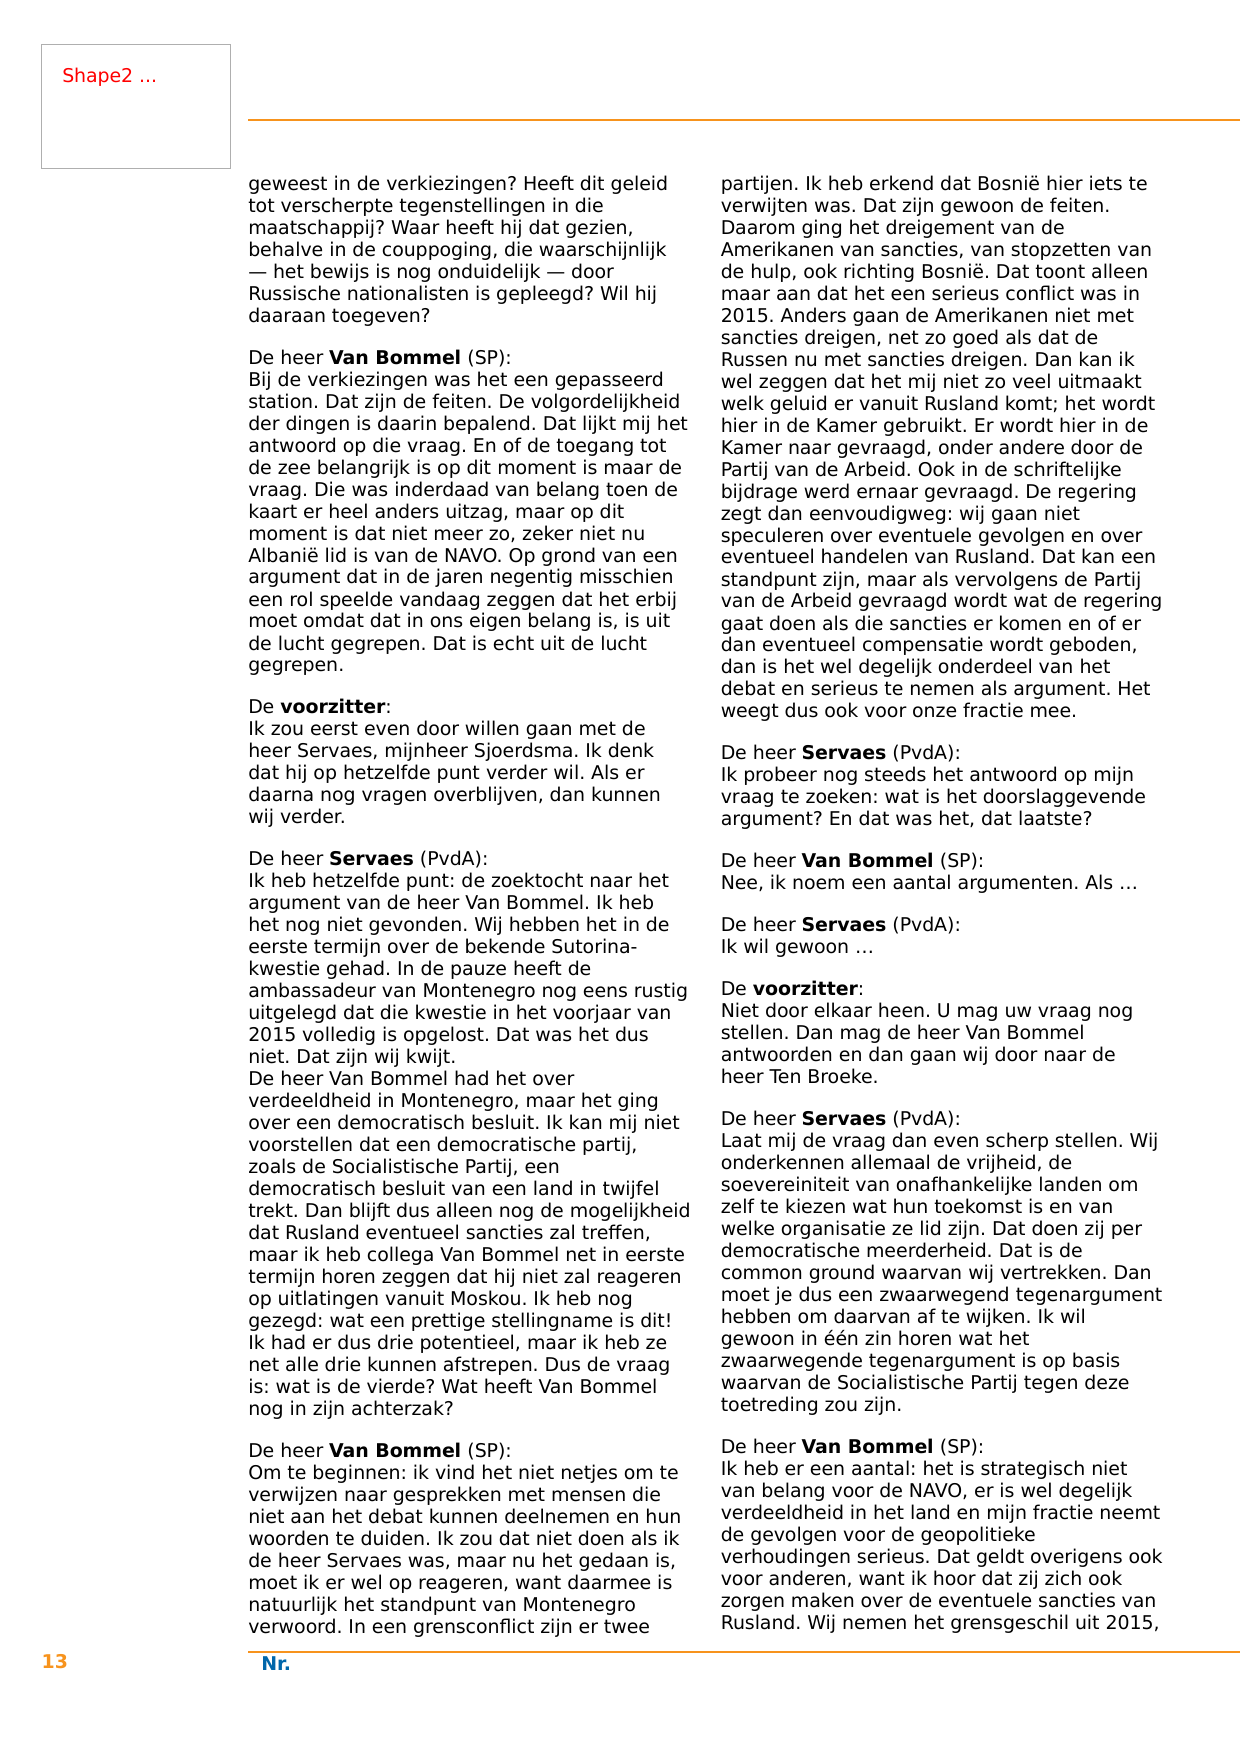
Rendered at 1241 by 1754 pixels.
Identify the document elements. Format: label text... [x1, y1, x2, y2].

text De heer Van Bommel (SP): [721, 1436, 1163, 1458]
text De heer Van Bommel (SP): [248, 347, 691, 369]
text Niet door elkaar heen. U mag uw vraag nog stellen. Dan mag de heer Van Bommel antwoorden en dan gaan wij door naar de heer Ten Broeke. [721, 1000, 1163, 1088]
text De heer Servaes (PvdA): [248, 848, 691, 870]
text partijen. Ik heb erkend dat Bosnië hier iets te verwijten was. Dat zijn gewoon de feiten. Daarom ging het dreigement van de Amerikanen van sancties, van stopzetten van de hulp, ook richting Bosnië. Dat toont alleen maar aan dat het een serieus conflict was in 2015. Anders gaan de Amerikanen niet met sancties dreigen, net zo goed als dat de Russen nu met sancties dreigen. Dan kan ik wel zeggen dat het mij niet zo veel uitmaakt welk geluid er vanuit Rusland komt; het wordt hier in de Kamer gebruikt. Er wordt hier in de Kamer naar gevraagd, onder andere door de Partij van de Arbeid. Ook in de schriftelijke bijdrage werd ernaar gevraagd. De regering zegt dan eenvoudigweg: wij gaan niet speculeren over eventuele gevolgen en over eventueel handelen van Rusland. Dat kan een standpunt zijn, maar als vervolgens de Partij van de Arbeid gevraagd wordt wat de regering gaat doen als die sancties er komen en of er dan eventueel compensatie wordt geboden, dan is het wel degelijk onderdeel van het debat en serieus te nemen als argument. Het weegt dus ook voor onze fractie mee. [721, 173, 1163, 722]
text geweest in de verkiezingen? Heeft dit geleid tot verscherpte tegenstellingen in die maatschappij? Waar heeft hij dat gezien, behalve in de couppoging, die waarschijnlijk — het bewijs is nog onduidelijk — door Russische nationalisten is gepleegd? Wil hij daaraan toegeven? [248, 173, 691, 327]
text Nee, ik noem een aantal argumenten. Als … [721, 872, 1163, 894]
text Laat mij de vraag dan even scherp stellen. Wij onderkennen allemaal de vrijheid, de soevereiniteit van onafhankelijke landen om zelf te kiezen wat hun toekomst is en van welke organisatie ze lid zijn. Dat doen zij per democratische meerderheid. Dat is de common ground waarvan wij vertrekken. Dan moet je dus een zwaarwegend tegenargument hebben om daarvan af te wijken. Ik wil gewoon in één zin horen wat het zwaarwegende tegenargument is op basis waarvan de Socialistische Partij tegen deze toetreding zou zijn. [721, 1130, 1163, 1416]
text De heer Van Bommel (SP): [248, 1440, 691, 1462]
text Ik heb er een aantal: het is strategisch niet van belang voor de NAVO, er is wel degelijk verdeeldheid in het land en mijn fractie neemt de gevolgen voor de geopolitieke verhoudingen serieus. Dat geldt overigens ook voor anderen, want ik hoor dat zij zich ook zorgen maken over de eventuele sancties van Rusland. Wij nemen het grensgeschil uit 2015, [721, 1458, 1163, 1633]
text De voorzitter: [248, 696, 691, 718]
text De heer Van Bommel (SP): [721, 850, 1163, 872]
text Ik wil gewoon … [721, 936, 1163, 958]
text Ik probeer nog steeds het antwoord op mijn vraag te zoeken: wat is het doorslaggevende argument? En dat was het, dat laatste? [721, 764, 1163, 830]
text Bij de verkiezingen was het een gepasseerd station. Dat zijn de feiten. De volgordelijkheid der dingen is daarin bepalend. Dat lijkt mij het antwoord op die vraag. En of de toegang tot de zee belangrijk is op dit moment is maar de vraag. Die was inderdaad van belang toen de kaart er heel anders uitzag, maar op dit moment is dat niet meer zo, zeker niet nu Albanië lid is van de NAVO. Op grond van een argument dat in de jaren negentig misschien een rol speelde vandaag zeggen dat het erbij moet omdat dat in ons eigen belang is, is uit de lucht gegrepen. Dat is echt uit de lucht gegrepen. [248, 369, 691, 676]
text De voorzitter: [721, 978, 1163, 1000]
text Om te beginnen: ik vind het niet netjes om te verwijzen naar gesprekken met mensen die niet aan het debat kunnen deelnemen en hun woorden te duiden. Ik zou dat niet doen als ik de heer Servaes was, maar nu het gedaan is, moet ik er wel op reageren, want daarmee is natuurlijk het standpunt van Montenegro verwoord. In een grensconflict zijn er twee [248, 1462, 691, 1637]
text De heer Servaes (PvdA): [721, 742, 1163, 764]
text Ik heb hetzelfde punt: de zoektocht naar het argument van de heer Van Bommel. Ik heb het nog niet gevonden. Wij hebben het in de eerste termijn over de bekende Sutorina-kwestie gehad. In de pauze heeft de ambassadeur van Montenegro nog eens rustig uitgelegd dat die kwestie in het voorjaar van 2015 volledig is opgelost. Dat was het dus niet. Dat zijn wij kwijt. [248, 870, 691, 1068]
text Ik zou eerst even door willen gaan met de heer Servaes, mijnheer Sjoerdsma. Ik denk dat hij op hetzelfde punt verder wil. Als er daarna nog vragen overblijven, dan kunnen wij verder. [248, 718, 691, 828]
text De heer Servaes (PvdA): [721, 1108, 1163, 1130]
text De heer Servaes (PvdA): [721, 914, 1163, 936]
text De heer Van Bommel had het over verdeeldheid in Montenegro, maar het ging over een democratisch besluit. Ik kan mij niet voorstellen dat een democratische partij, zoals de Socialistische Partij, een democratisch besluit van een land in twijfel trekt. Dan blijft dus alleen nog de mogelijkheid dat Rusland eventueel sancties zal treffen, maar ik heb collega Van Bommel net in eerste termijn horen zeggen dat hij niet zal reageren op uitlatingen vanuit Moskou. Ik heb nog gezegd: wat een prettige stellingname is dit! Ik had er dus drie potentieel, maar ik heb ze net alle drie kunnen afstrepen. Dus de vraag is: wat is de vierde? Wat heeft Van Bommel nog in zijn achterzak? [248, 1068, 691, 1420]
